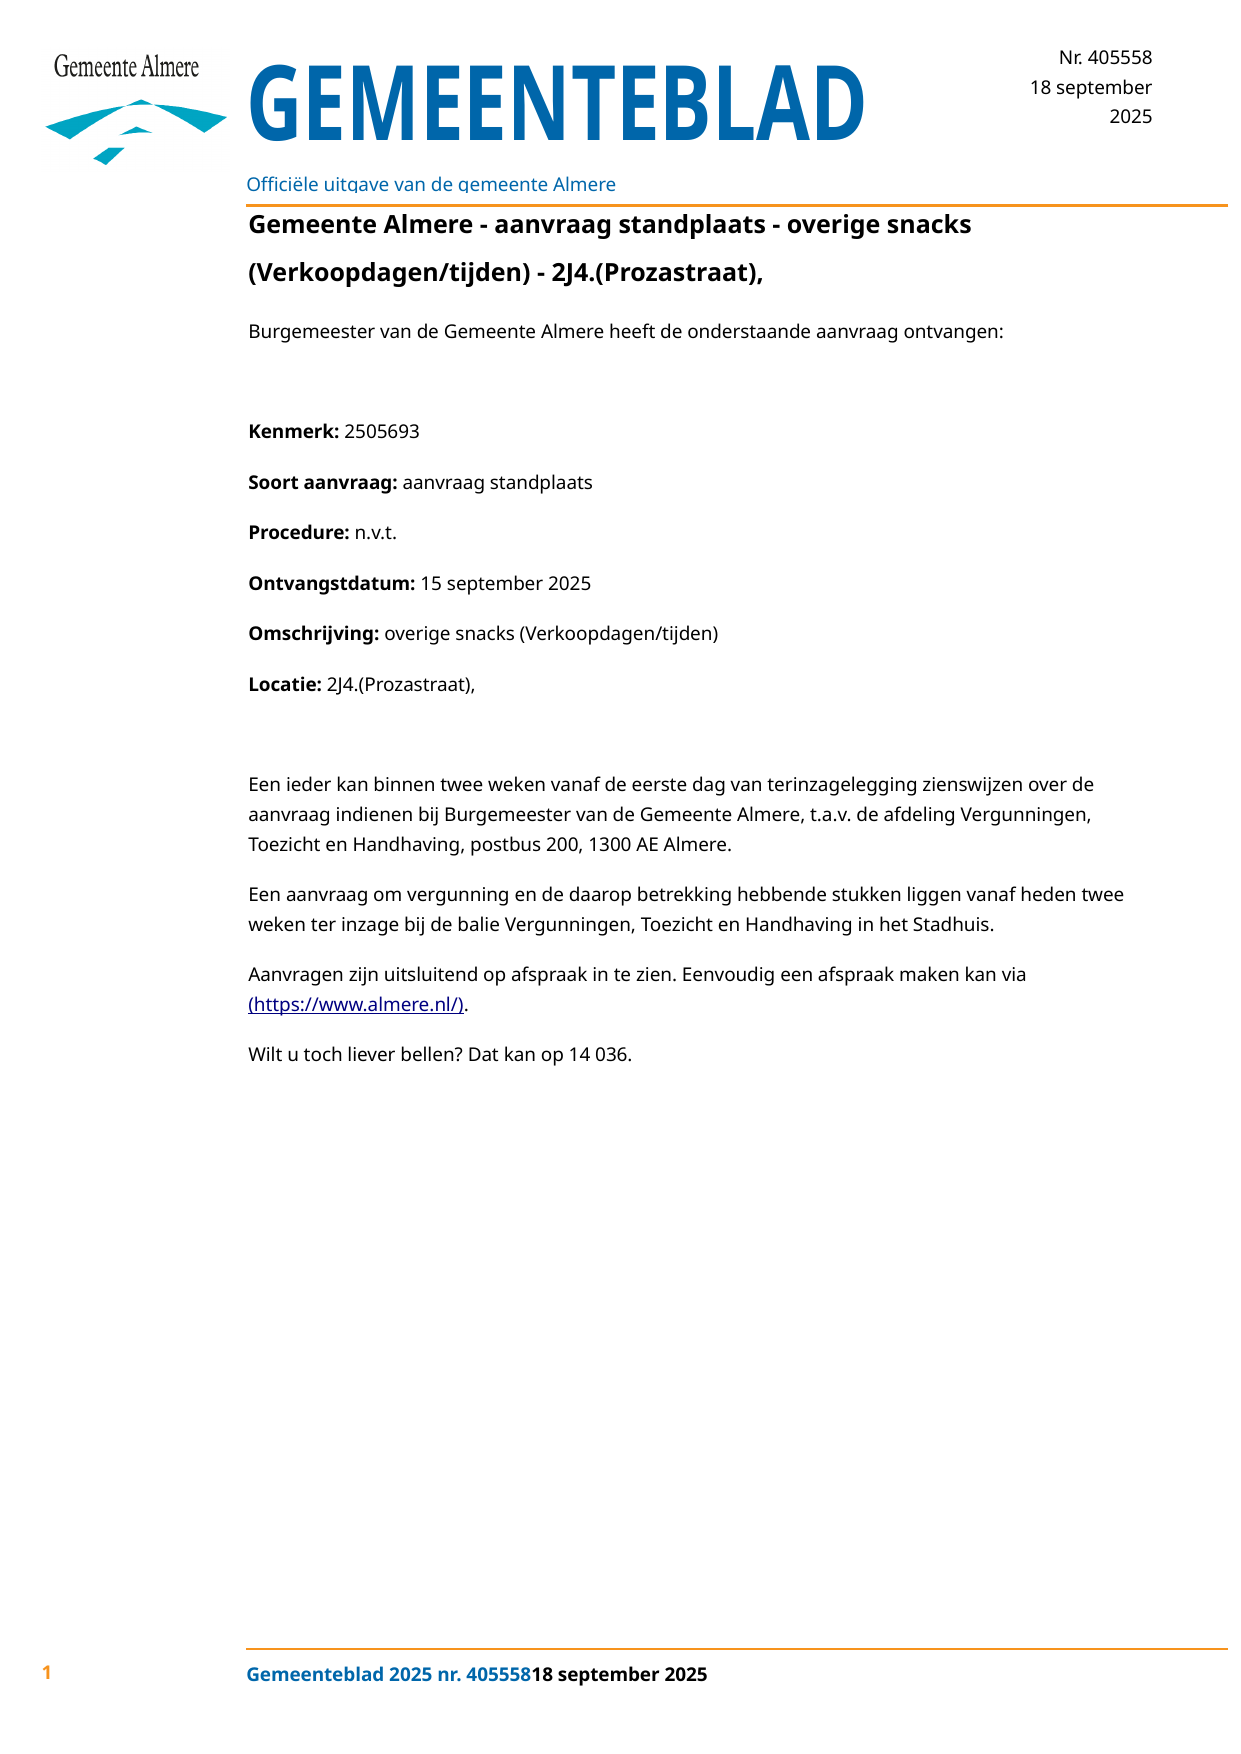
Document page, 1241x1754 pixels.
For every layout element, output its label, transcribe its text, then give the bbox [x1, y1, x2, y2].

text Burgemeester van de Gemeente Almere heeft de onderstaande aanvraag ontvangen: [248, 318, 1152, 344]
text Locatie: 2J4.(Prozastraat), [248, 671, 1152, 697]
text Kenmerk: 2505693 [248, 419, 1152, 444]
text Soort aanvraag: aanvraag standplaats [248, 469, 1152, 495]
text Omschrijving: overige snacks (Verkoopdagen/tijden) [248, 620, 1152, 646]
picture [41, 47, 231, 172]
text Een aanvraag om vergunning en de daarop betrekking hebbende stukken liggen vanaf heden twee weken ter inzage bij de balie Vergunningen, Toezicht en Handhaving in het Stadhuis. [248, 881, 1152, 937]
text Procedure: n.v.t. [248, 519, 1152, 545]
text Gemeente Almere - aanvraag standplaats - overige snacks (Verkoopdagen/tijden) - 2J4.(Prozastraat), [248, 207, 1152, 288]
text Aanvragen zijn uitsluitend op afspraak in te zien. Eenvoudig een afspraak maken kan via (https://www.almere.nl/). [248, 961, 1152, 1017]
text Een ieder kan binnen twee weken vanaf de eerste dag van terinzagelegging zienswijzen over de aanvraag indienen bij Burgemeester van de Gemeente Almere, t.a.v. de afdeling Vergunningen, Toezicht en Handhaving, postbus 200, 1300 AE Almere. [248, 772, 1152, 857]
text Ontvangstdatum: 15 september 2025 [248, 570, 1152, 596]
text Wilt u toch liever bellen? Dat kan op 14 036. [248, 1041, 1152, 1067]
